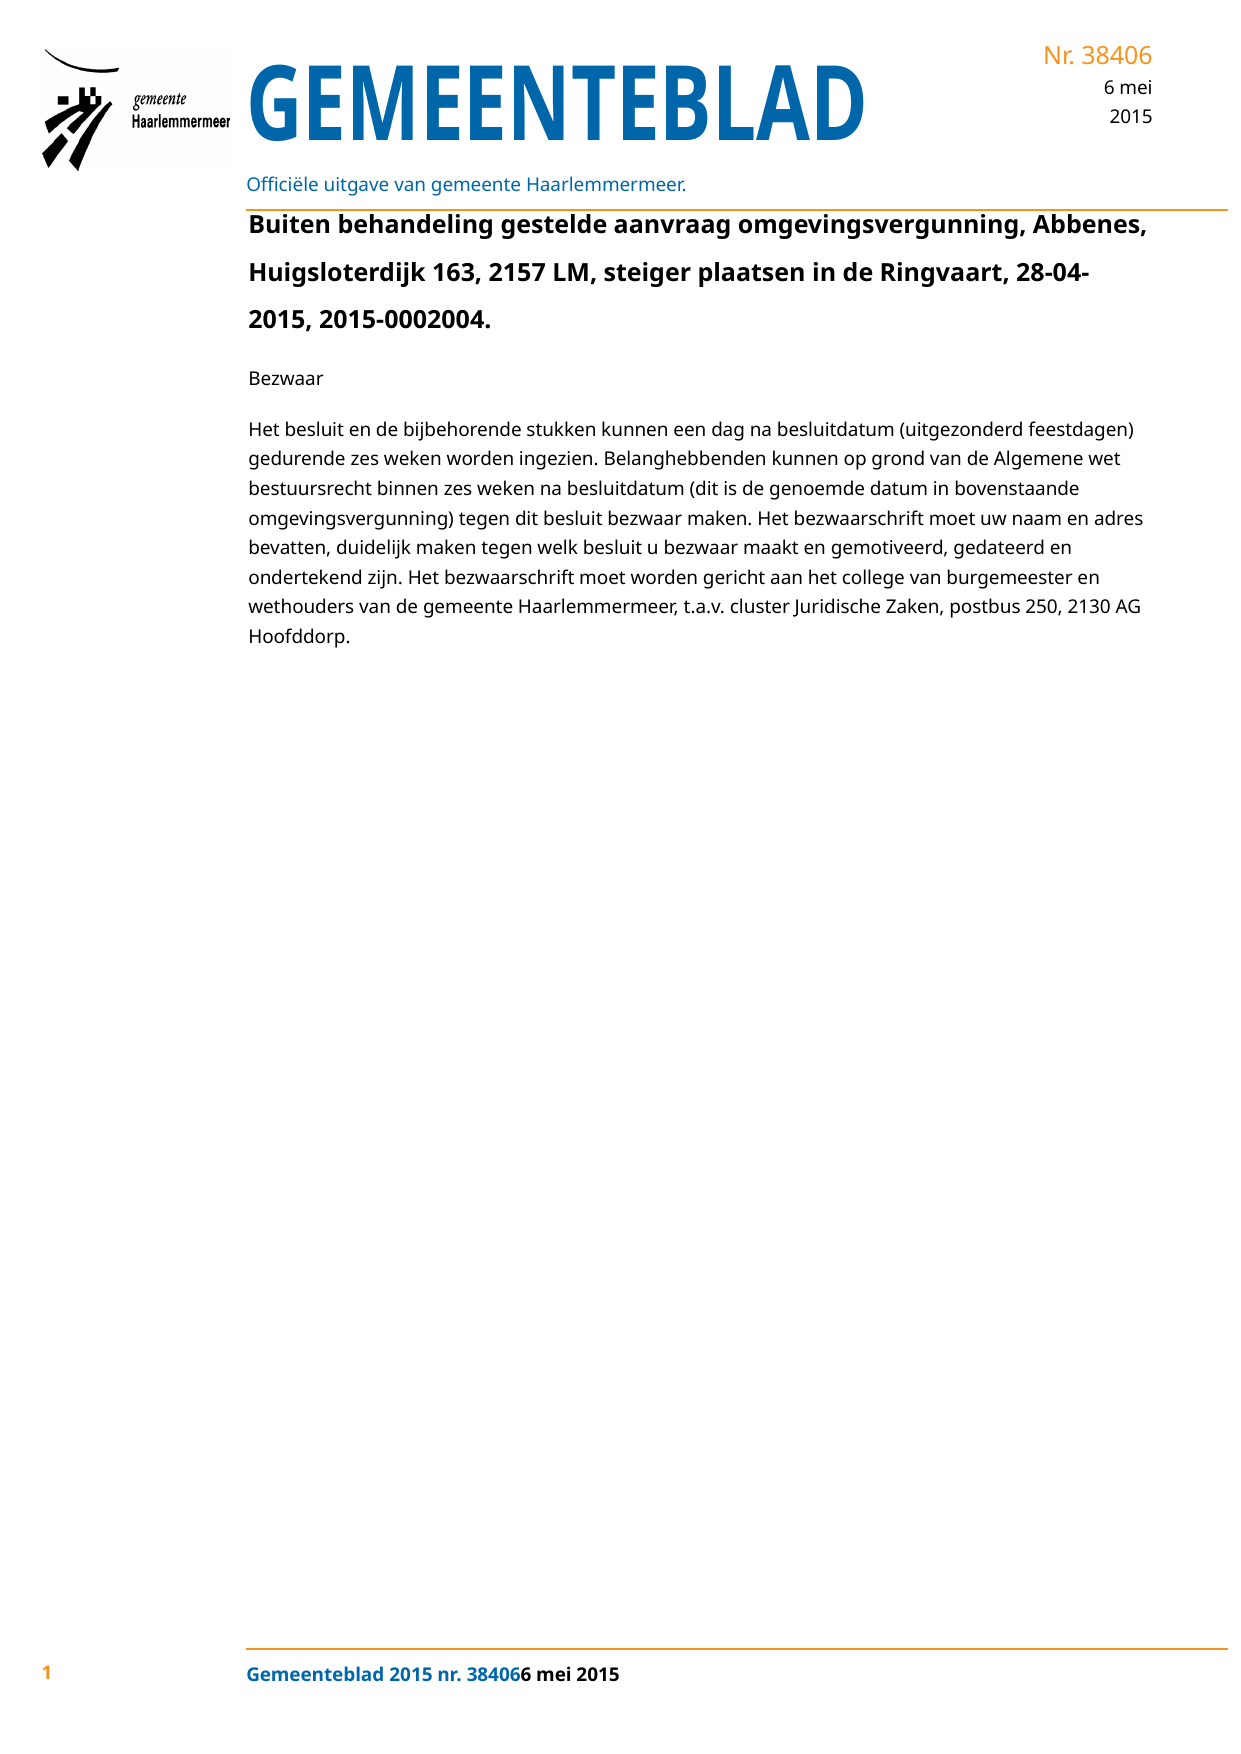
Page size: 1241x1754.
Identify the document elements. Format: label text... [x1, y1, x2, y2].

picture [41, 47, 231, 172]
text Buiten behandeling gestelde aanvraag omgevingsvergunning, Abbenes, Huigsloterdijk 163, 2157 LM, steiger plaatsen in de Ringvaart, 28-04-2015, 2015-0002004. [248, 211, 1152, 336]
text Bezwaar [248, 366, 1152, 391]
text Het besluit en de bijbehorende stukken kunnen een dag na besluitdatum (uitgezonderd feestdagen) gedurende zes weken worden ingezien. Belanghebbenden kunnen op grond van de Algemene wet bestuursrecht binnen zes weken na besluitdatum (dit is de genoemde datum in bovenstaande omgevingsvergunning) tegen dit besluit bezwaar maken. Het bezwaarschrift moet uw naam en adres bevatten, duidelijk maken tegen welk besluit u bezwaar maakt en gemotiveerd, gedateerd en ondertekend zijn. Het bezwaarschrift moet worden gericht aan het college van burgemeester en wethouders van de gemeente Haarlemmermeer, t.a.v. cluster Juridische Zaken, postbus 250, 2130 AG Hoofddorp. [248, 416, 1152, 649]
